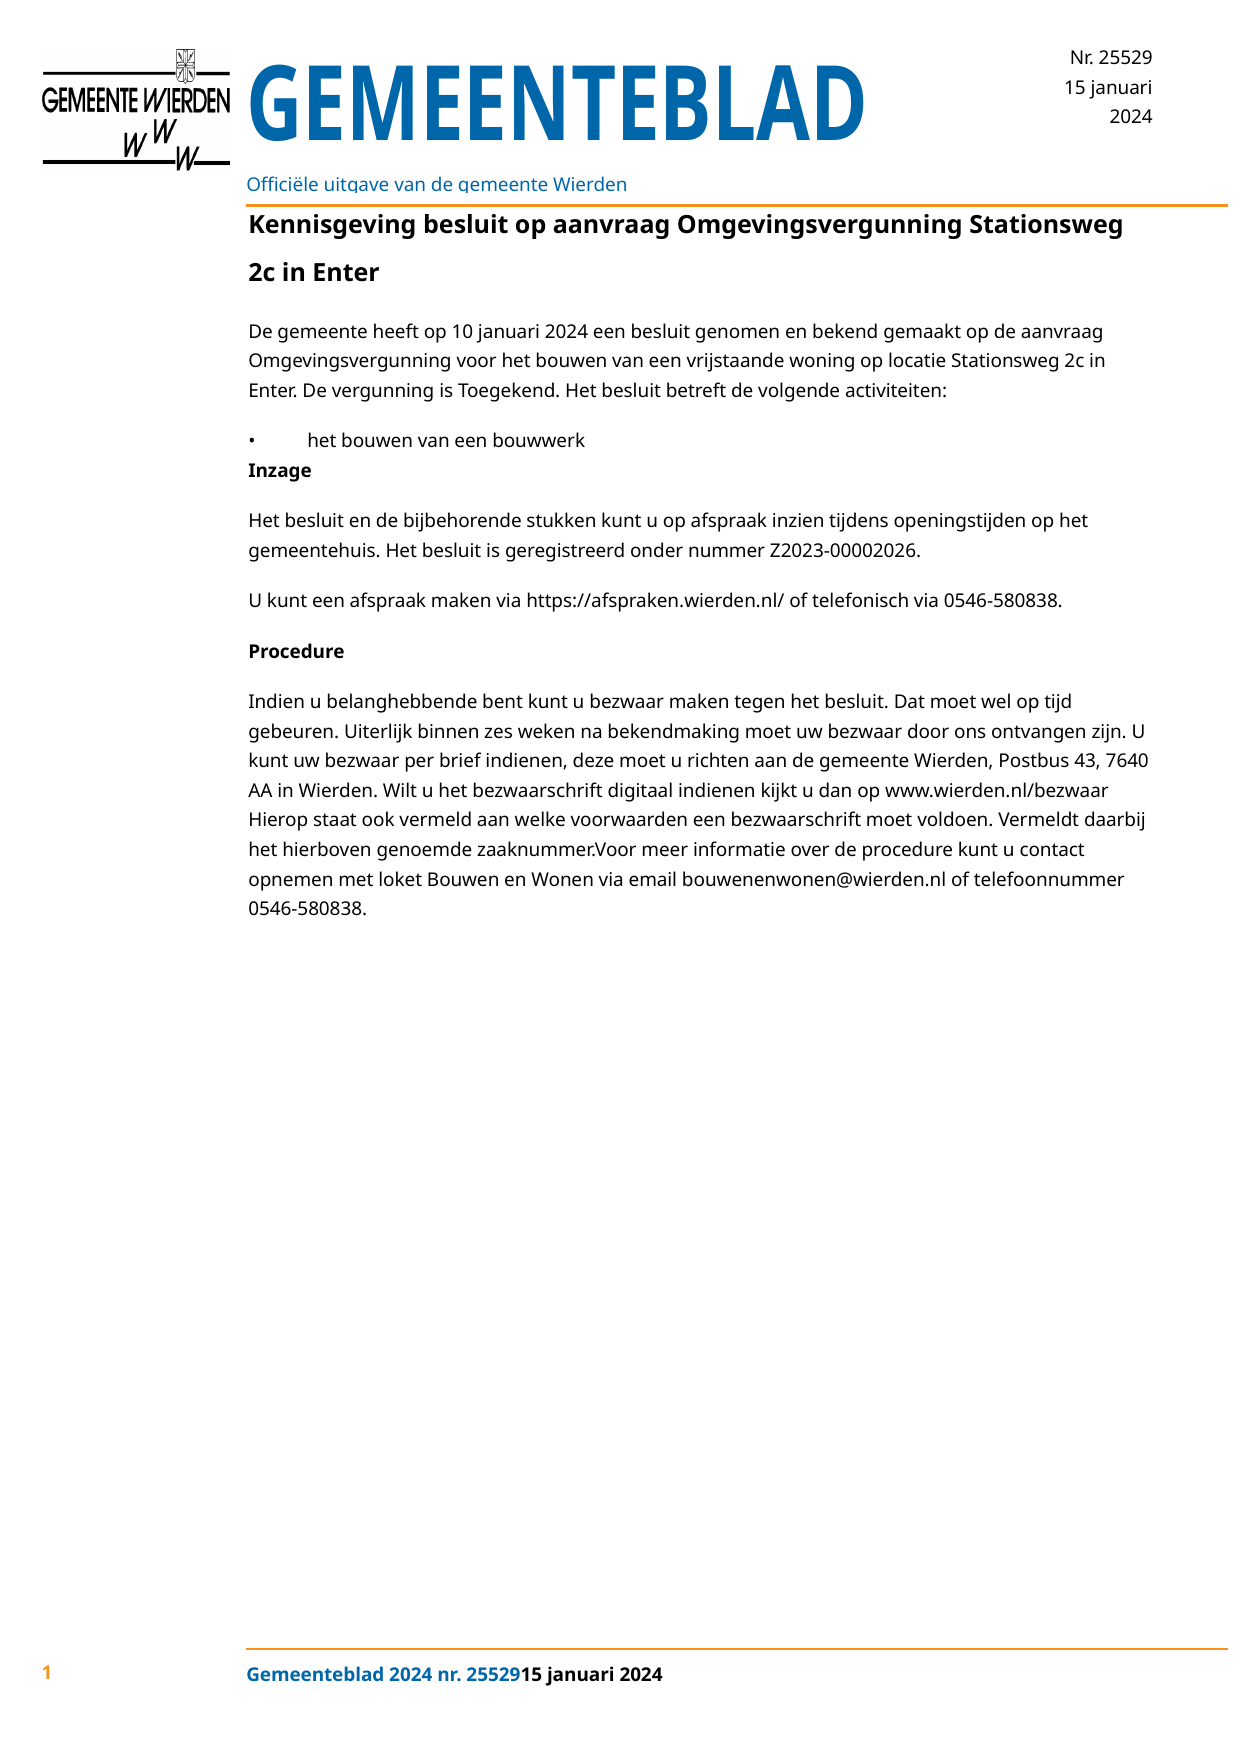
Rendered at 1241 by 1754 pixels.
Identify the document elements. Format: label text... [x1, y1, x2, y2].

picture [41, 47, 231, 172]
text Kennisgeving besluit op aanvraag Omgevingsvergunning Stationsweg 2c in Enter [248, 207, 1152, 288]
text Inzage [248, 457, 1152, 483]
text Indien u belanghebbende bent kunt u bezwaar maken tegen het besluit. Dat moet wel op tijd gebeuren. Uiterlijk binnen zes weken na bekendmaking moet uw bezwaar door ons ontvangen zijn. U kunt uw bezwaar per brief indienen, deze moet u richten aan de gemeente Wierden, Postbus 43, 7640 AA in Wierden. Wilt u het bezwaarschrift digitaal indienen kijkt u dan op www.wierden.nl/bezwaar Hierop staat ook vermeld aan welke voorwaarden een bezwaarschrift moet voldoen. Vermeldt daarbij het hierboven genoemde zaaknummer.Voor meer informatie over de procedure kunt u contact opnemen met loket Bouwen en Wonen via email bouwenenwonen@wierden.nl of telefoonnummer 0546-580838. [248, 688, 1152, 921]
list het bouwen van een bouwwerk [248, 427, 1152, 453]
text Procedure [248, 638, 1152, 664]
text U kunt een afspraak maken via https://afspraken.wierden.nl/ of telefonisch via 0546-580838. [248, 587, 1152, 613]
text Het besluit en de bijbehorende stukken kunt u op afspraak inzien tijdens openingstijden op het gemeentehuis. Het besluit is geregistreerd onder nummer Z2023-00002026. [248, 507, 1152, 563]
text De gemeente heeft op 10 januari 2024 een besluit genomen en bekend gemaakt op de aanvraag Omgevingsvergunning voor het bouwen van een vrijstaande woning op locatie Stationsweg 2c in Enter. De vergunning is Toegekend. Het besluit betreft de volgende activiteiten: [248, 318, 1152, 403]
